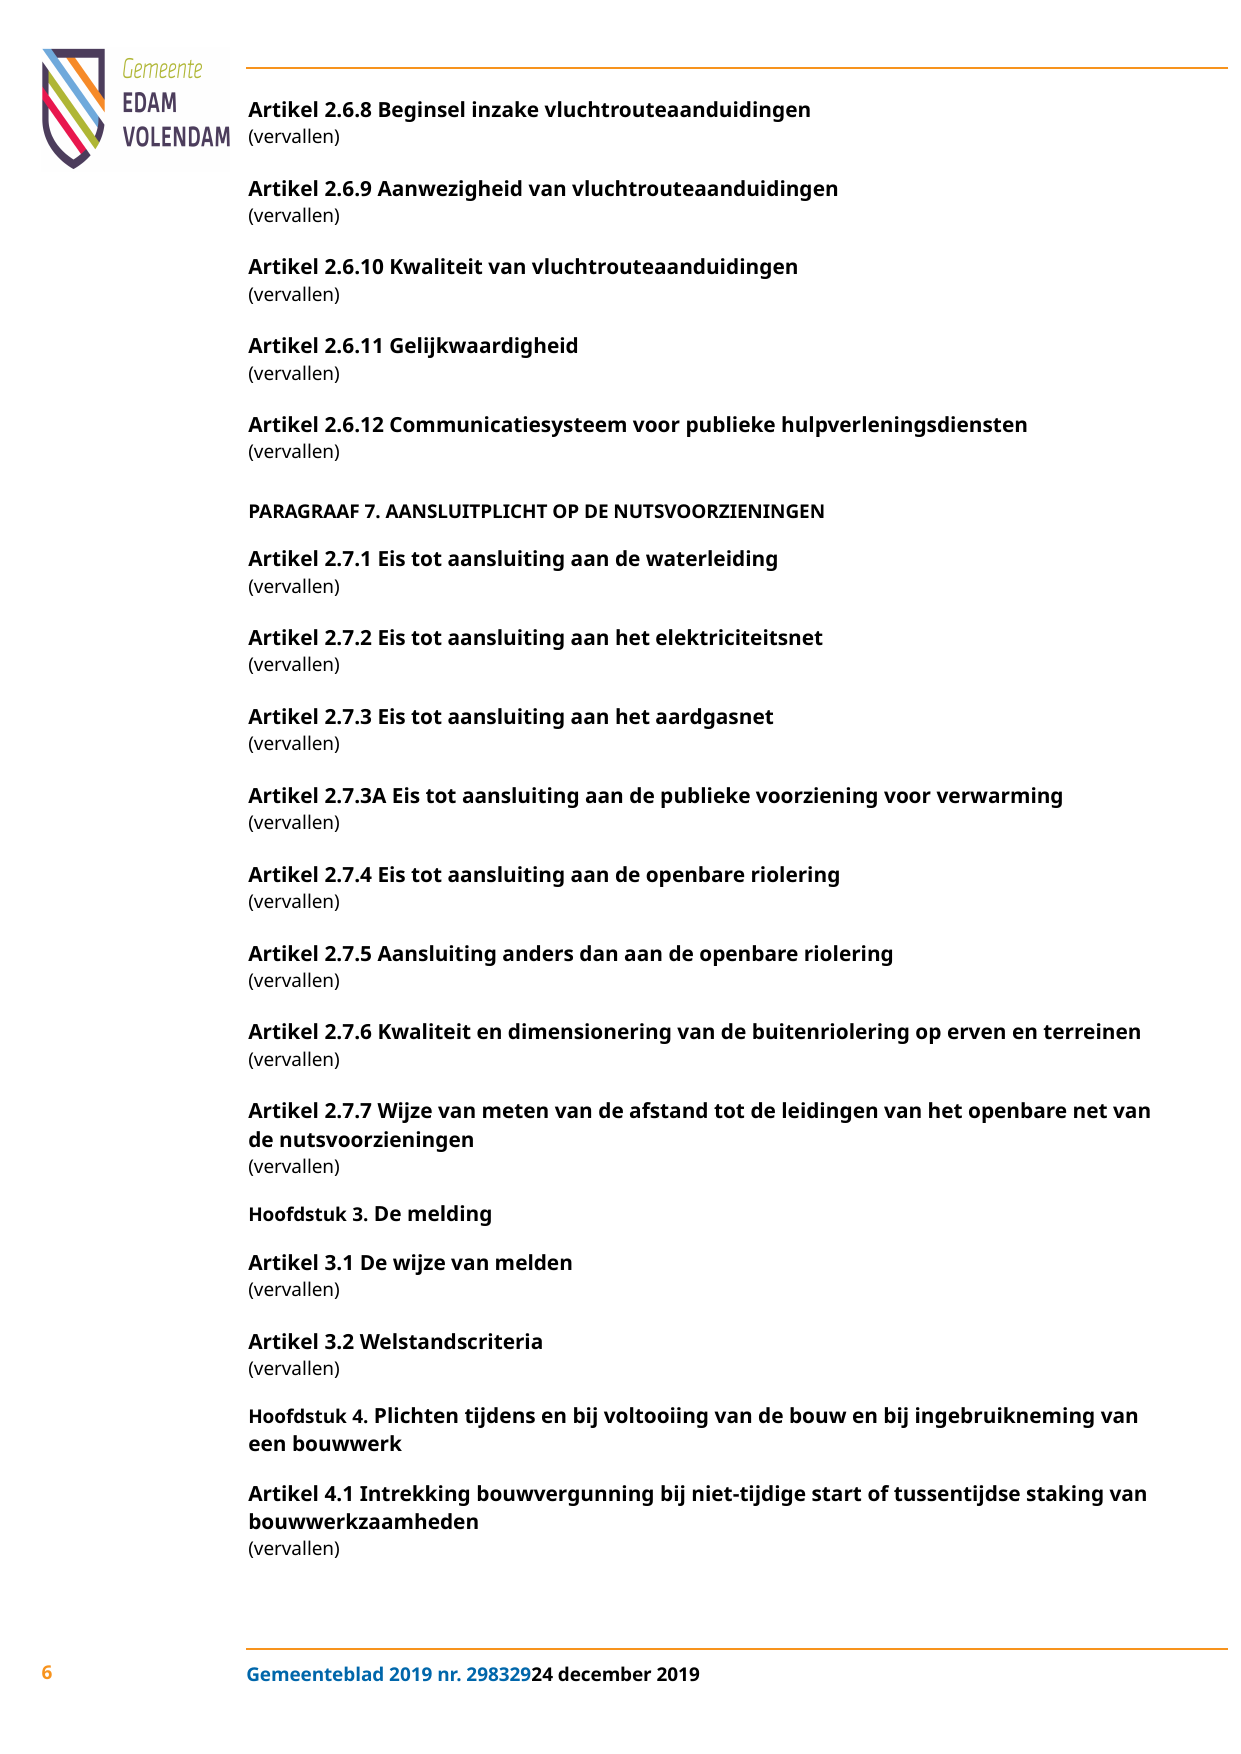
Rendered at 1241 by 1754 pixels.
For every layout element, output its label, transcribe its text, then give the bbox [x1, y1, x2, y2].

text (vervallen) [248, 573, 1152, 598]
text (vervallen) [248, 1536, 1152, 1561]
text (vervallen) [248, 439, 1152, 464]
picture [41, 47, 231, 172]
text (vervallen) [248, 281, 1152, 307]
text (vervallen) [248, 1355, 1152, 1381]
text Artikel 2.7.3 Eis tot aansluiting aan het aardgasnet [248, 702, 1152, 731]
text Artikel 2.7.7 Wijze van meten van de afstand tot de leidingen van het openbare net van de nutsvoorzieningen [248, 1096, 1152, 1153]
text Artikel 3.2 Welstandscriteria [248, 1327, 1152, 1355]
text (vervallen) [248, 967, 1152, 993]
text Artikel 2.7.6 Kwaliteit en dimensionering van de buitenriolering op erven en terreinen [248, 1017, 1152, 1046]
text Artikel 2.6.11 Gelijkwaardigheid [248, 331, 1152, 360]
text (vervallen) [248, 1153, 1152, 1179]
text (vervallen) [248, 123, 1152, 149]
text (vervallen) [248, 202, 1152, 228]
text Hoofdstuk 4. Plichten tijdens en bij voltooiing van de bouw en bij ingebruikneming van een bouwwerk [248, 1401, 1152, 1458]
text Artikel 2.7.5 Aansluiting anders dan aan de openbare riolering [248, 939, 1152, 967]
text Artikel 2.6.10 Kwaliteit van vluchtrouteaanduidingen [248, 252, 1152, 281]
text Artikel 2.7.4 Eis tot aansluiting aan de openbare riolering [248, 860, 1152, 888]
text (vervallen) [248, 652, 1152, 677]
text Artikel 2.7.3A Eis tot aansluiting aan de publieke voorziening voor verwarming [248, 781, 1152, 809]
text (vervallen) [248, 809, 1152, 835]
text Artikel 2.6.9 Aanwezigheid van vluchtrouteaanduidingen [248, 174, 1152, 202]
text Artikel 4.1 Intrekking bouwvergunning bij niet-tijdige start of tussentijdse staking van bouwwerkzaamheden [248, 1479, 1152, 1536]
text (vervallen) [248, 731, 1152, 756]
text Artikel 2.6.12 Communicatiesysteem voor publieke hulpverleningsdiensten [248, 410, 1152, 439]
text Artikel 2.6.8 Beginsel inzake vluchtrouteaanduidingen [248, 95, 1152, 123]
text Hoofdstuk 3. De melding [248, 1199, 1152, 1227]
text (vervallen) [248, 1046, 1152, 1072]
text (vervallen) [248, 360, 1152, 386]
text Artikel 2.7.2 Eis tot aansluiting aan het elektriciteitsnet [248, 623, 1152, 652]
text Artikel 3.1 De wijze van melden [248, 1248, 1152, 1277]
text Artikel 2.7.1 Eis tot aansluiting aan de waterleiding [248, 544, 1152, 573]
text (vervallen) [248, 1277, 1152, 1302]
text (vervallen) [248, 888, 1152, 914]
text PARAGRAAF 7. AANSLUITPLICHT OP DE NUTSVOORZIENINGEN [248, 498, 1152, 523]
